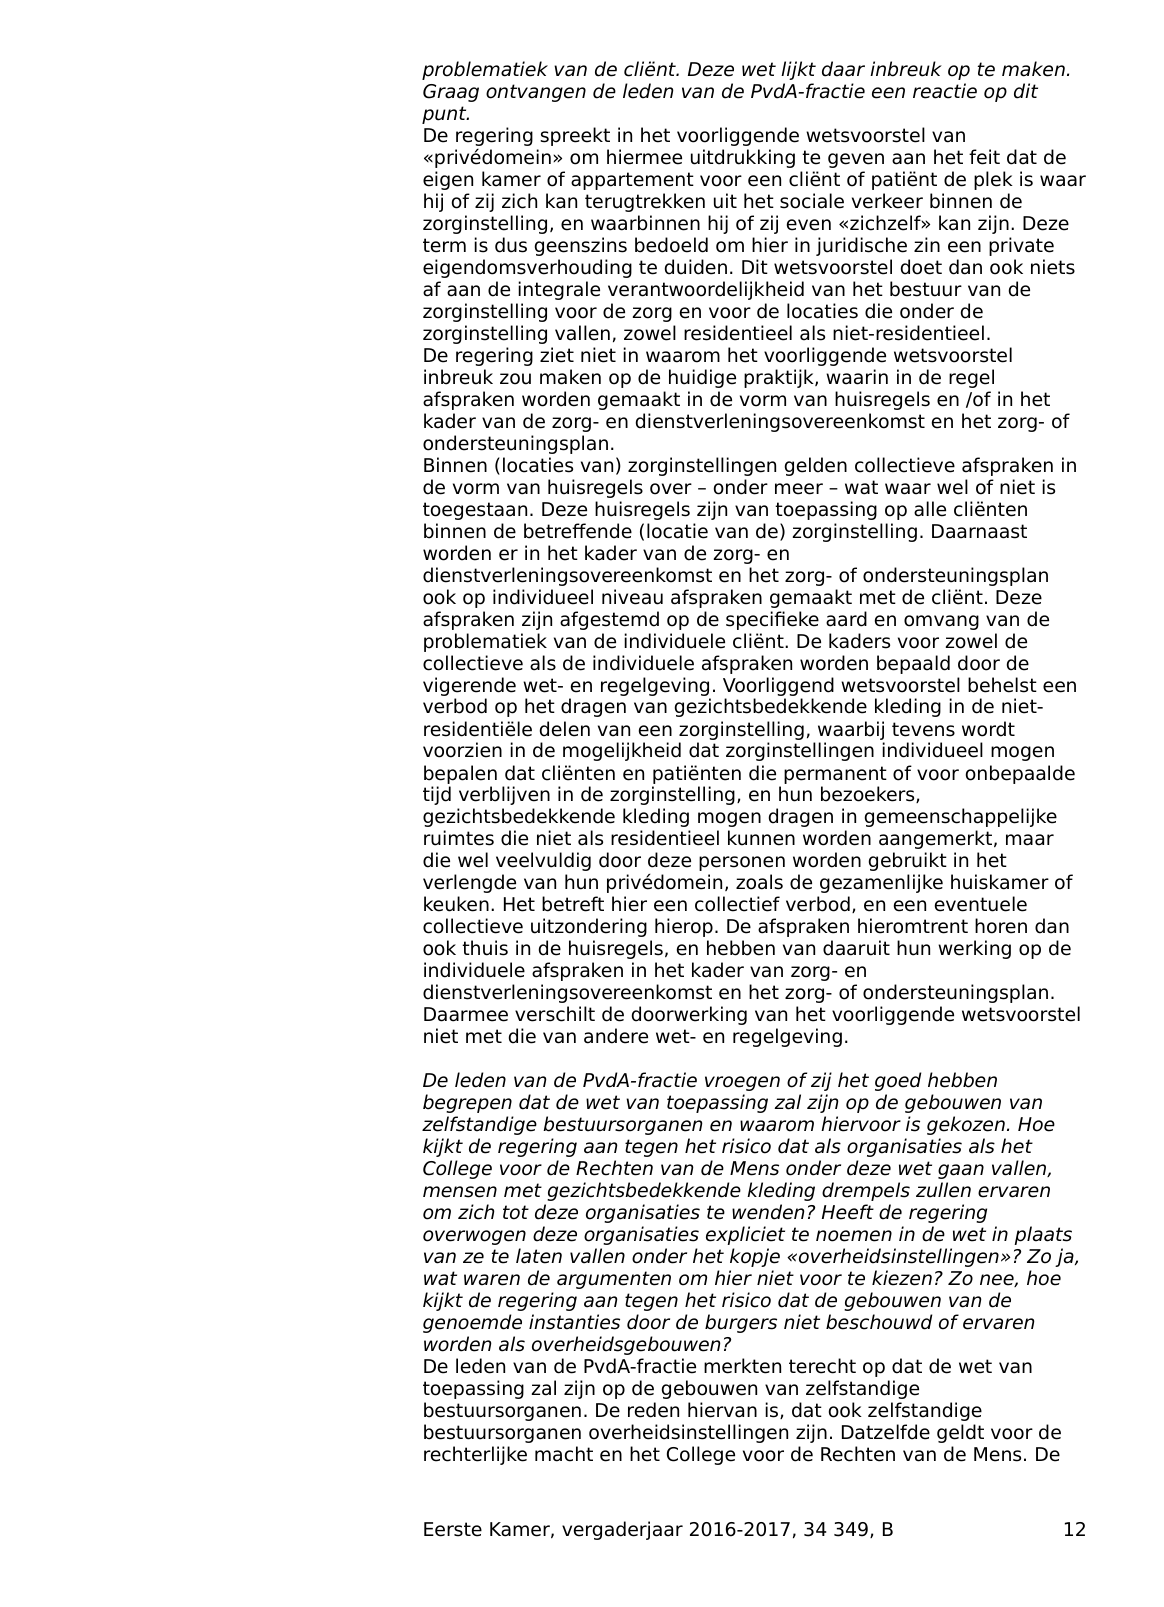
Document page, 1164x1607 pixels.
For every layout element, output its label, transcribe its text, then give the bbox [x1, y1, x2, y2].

text Binnen (locaties van) zorginstellingen gelden collectieve afspraken in de vorm van huisregels over – onder meer – wat waar wel of niet is toegestaan. Deze huisregels zijn van toepassing op alle cliënten binnen de betreffende (locatie van de) zorginstelling. Daarnaast worden er in het kader van de zorg- en dienstverleningsovereenkomst en het zorg- of ondersteuningsplan ook op individueel niveau afspraken gemaakt met de cliënt. Deze afspraken zijn afgestemd op de specifieke aard en omvang van de problematiek van de individuele cliënt. De kaders voor zowel de collectieve als de individuele afspraken worden bepaald door de vigerende wet- en regelgeving. Voorliggend wetsvoorstel behelst een verbod op het dragen van gezichtsbedekkende kleding in de niet-residentiële delen van een zorginstelling, waarbij tevens wordt voorzien in de mogelijkheid dat zorginstellingen individueel mogen bepalen dat cliënten en patiënten die permanent of voor onbepaalde tijd verblijven in de zorginstelling, en hun bezoekers, gezichtsbedekkende kleding mogen dragen in gemeenschappelijke ruimtes die niet als residentieel kunnen worden aangemerkt, maar die wel veelvuldig door deze personen worden gebruikt in het verlengde van hun privédomein, zoals de gezamenlijke huiskamer of keuken. Het betreft hier een collectief verbod, en een eventuele collectieve uitzondering hierop. De afspraken hieromtrent horen dan ook thuis in de huisregels, en hebben van daaruit hun werking op de individuele afspraken in het kader van zorg- en dienstverleningsovereenkomst en het zorg- of ondersteuningsplan. Daarmee verschilt de doorwerking van het voorliggende wetsvoorstel niet met die van andere wet- en regelgeving. [422, 455, 1087, 1048]
text De regering spreekt in het voorliggende wetsvoorstel van «privédomein» om hiermee uitdrukking te geven aan het feit dat de eigen kamer of appartement voor een cliënt of patiënt de plek is waar hij of zij zich kan terugtrekken uit het sociale verkeer binnen de zorginstelling, en waarbinnen hij of zij even «zichzelf» kan zijn. Deze term is dus geenszins bedoeld om hier in juridische zin een private eigendomsverhouding te duiden. Dit wetsvoorstel doet dan ook niets af aan de integrale verantwoordelijkheid van het bestuur van de zorginstelling voor de zorg en voor de locaties die onder de zorginstelling vallen, zowel residentieel als niet-residentieel. [422, 125, 1087, 345]
text De regering ziet niet in waarom het voorliggende wetsvoorstel inbreuk zou maken op de huidige praktijk, waarin in de regel afspraken worden gemaakt in de vorm van huisregels en /of in het kader van de zorg- en dienstverleningsovereenkomst en het zorg- of ondersteuningsplan. [422, 345, 1087, 455]
text De leden van de PvdA-fractie merkten terecht op dat de wet van toepassing zal zijn op de gebouwen van zelfstandige bestuursorganen. De reden hiervan is, dat ook zelfstandige bestuursorganen overheidsinstellingen zijn. Datzelfde geldt voor de rechterlijke macht en het College voor de Rechten van de Mens. De [422, 1356, 1087, 1466]
text problematiek van de cliënt. Deze wet lijkt daar inbreuk op te maken. Graag ontvangen de leden van de PvdA-fractie een reactie op dit punt. [422, 59, 1087, 125]
text De leden van de PvdA-fractie vroegen of zij het goed hebben begrepen dat de wet van toepassing zal zijn op de gebouwen van zelfstandige bestuursorganen en waarom hiervoor is gekozen. Hoe kijkt de regering aan tegen het risico dat als organisaties als het College voor de Rechten van de Mens onder deze wet gaan vallen, mensen met gezichtsbedekkende kleding drempels zullen ervaren om zich tot deze organisaties te wenden? Heeft de regering overwogen deze organisaties expliciet te noemen in de wet in plaats van ze te laten vallen onder het kopje «overheidsinstellingen»? Zo ja, wat waren de argumenten om hier niet voor te kiezen? Zo nee, hoe kijkt de regering aan tegen het risico dat de gebouwen van de genoemde instanties door de burgers niet beschouwd of ervaren worden als overheidsgebouwen? [422, 1070, 1087, 1356]
